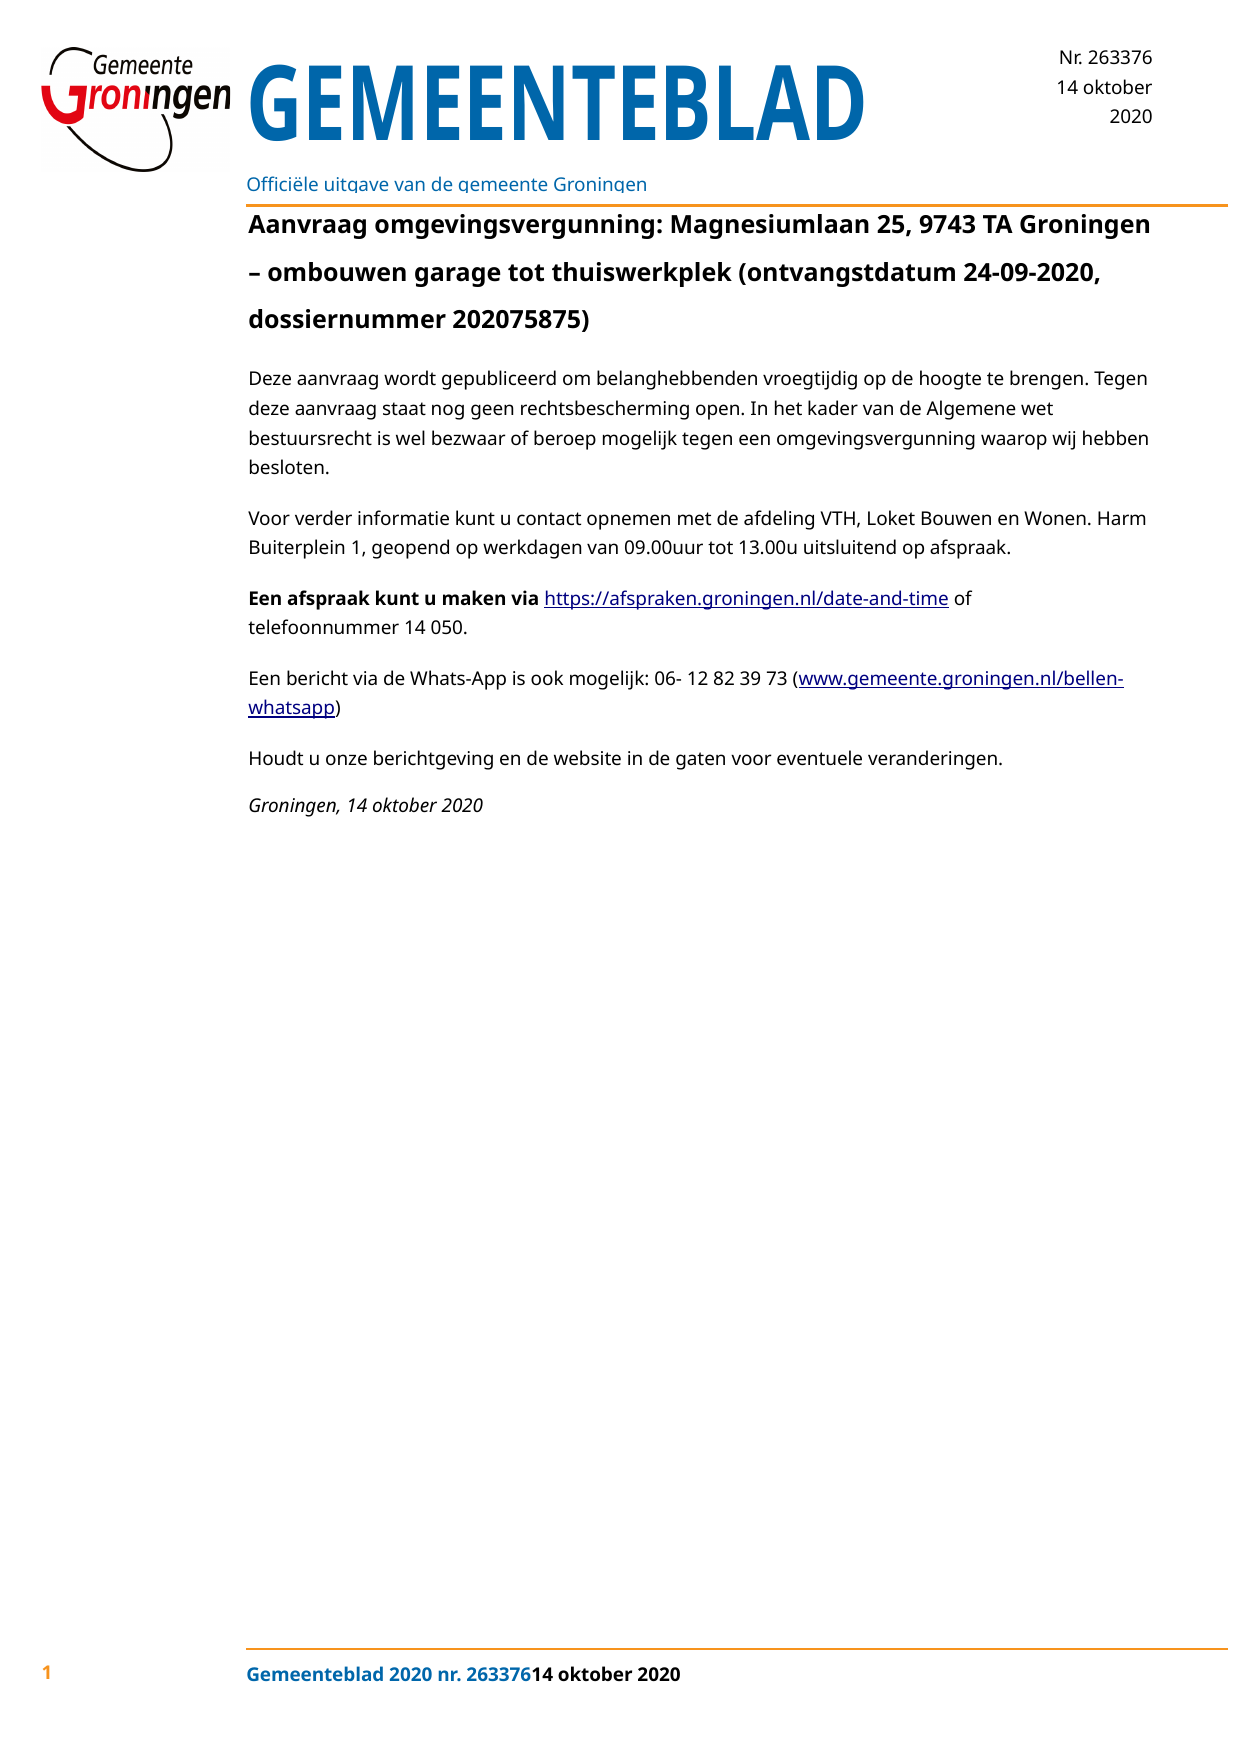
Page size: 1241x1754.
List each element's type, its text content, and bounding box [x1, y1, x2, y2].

text Een afspraak kunt u maken via https://afspraken.groningen.nl/date-and-time of telefoonnummer 14 050. [248, 585, 1152, 640]
text Groningen, 14 oktober 2020 [248, 792, 1152, 818]
text Een bericht via de Whats-App is ook mogelijk: 06- 12 82 39 73 (www.gemeente.groningen.nl/bellen-whatsapp) [248, 665, 1152, 720]
text Voor verder informatie kunt u contact opnemen met de afdeling VTH, Loket Bouwen en Wonen. Harm Buiterplein 1, geopend op werkdagen van 09.00uur tot 13.00u uitsluitend op afspraak. [248, 505, 1152, 560]
text Houdt u onze berichtgeving en de website in de gaten voor eventuele veranderingen. [248, 745, 1152, 770]
picture [41, 47, 231, 172]
text Aanvraag omgevingsvergunning: Magnesiumlaan 25, 9743 TA Groningen – ombouwen garage tot thuiswerkplek (ontvangstdatum 24-09-2020, dossiernummer 202075875) [248, 207, 1152, 336]
text Deze aanvraag wordt gepubliceerd om belanghebbenden vroegtijdig op de hoogte te brengen. Tegen deze aanvraag staat nog geen rechtsbescherming open. In het kader van de Algemene wet bestuursrecht is wel bezwaar of beroep mogelijk tegen een omgevingsvergunning waarop wij hebben besloten. [248, 366, 1152, 480]
